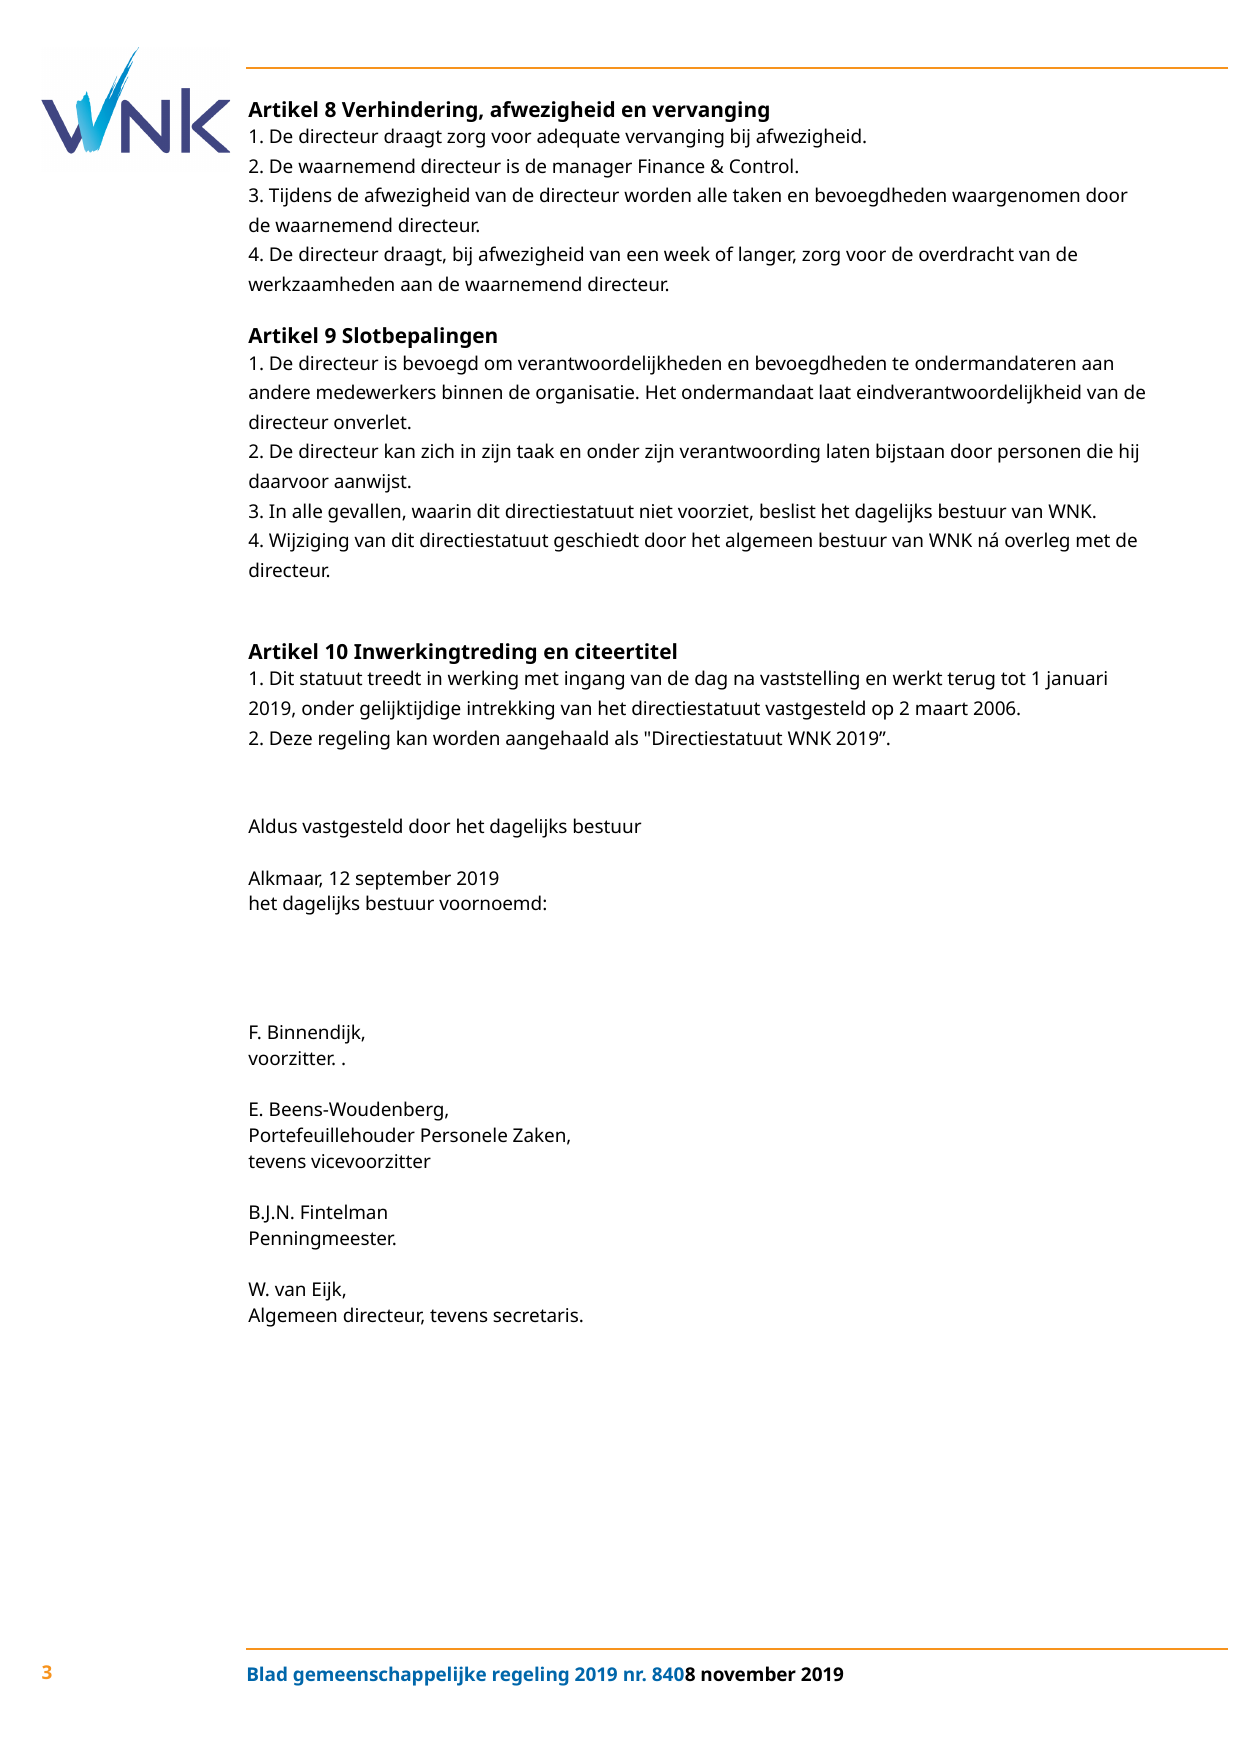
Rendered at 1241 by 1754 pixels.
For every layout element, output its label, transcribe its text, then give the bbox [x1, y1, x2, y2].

text B.J.N. Fintelman [248, 1199, 1152, 1225]
text 2. Deze regeling kan worden aangehaald als "Directiestatuut WNK 2019”. [248, 725, 1152, 750]
text Artikel 9 Slotbepalingen [248, 322, 1152, 350]
text Artikel 8 Verhindering, afwezigheid en vervanging [248, 95, 1152, 123]
text Algemeen directeur, tevens secretaris. [248, 1302, 1152, 1328]
text 2. De directeur kan zich in zijn taak en onder zijn verantwoording laten bijstaan door personen die hij daarvoor aanwijst. [248, 439, 1152, 494]
text W. van Eijk, [248, 1277, 1152, 1302]
text Alkmaar, 12 september 2019 [248, 865, 1152, 891]
text 4. Wijziging van dit directiestatuut geschiedt door het algemeen bestuur van WNK ná overleg met de directeur. [248, 527, 1152, 583]
text 4. De directeur draagt, bij afwezigheid van een week of langer, zorg voor de overdracht van de werkzaamheden aan de waarnemend directeur. [248, 242, 1152, 297]
text F. Binnendijk, [248, 1019, 1152, 1045]
text het dagelijks bestuur voornoemd: [248, 891, 1152, 916]
text Aldus vastgesteld door het dagelijks bestuur [248, 813, 1152, 839]
text Artikel 10 Inwerkingtreding en citeertitel [248, 637, 1152, 666]
text E. Beens-Woudenberg, [248, 1096, 1152, 1122]
text tevens vicevoorzitter [248, 1148, 1152, 1174]
text Portefeuillehouder Personele Zaken, [248, 1122, 1152, 1148]
text 3. Tijdens de afwezigheid van de directeur worden alle taken en bevoegdheden waargenomen door de waarnemend directeur. [248, 182, 1152, 238]
text 3. In alle gevallen, waarin dit directiestatuut niet voorziet, beslist het dagelijks bestuur van WNK. [248, 498, 1152, 524]
text 1. De directeur draagt zorg voor adequate vervanging bij afwezigheid. [248, 123, 1152, 149]
text 1. Dit statuut treedt in werking met ingang van de dag na vaststelling en werkt terug tot 1 januari 2019, onder gelijktijdige intrekking van het directiestatuut vastgesteld op 2 maart 2006. [248, 666, 1152, 721]
text voorzitter. . [248, 1045, 1152, 1071]
picture [41, 47, 231, 172]
text 2. De waarnemend directeur is de manager Finance & Control. [248, 153, 1152, 178]
text Penningmeester. [248, 1225, 1152, 1251]
text 1. De directeur is bevoegd om verantwoordelijkheden en bevoegdheden te ondermandateren aan andere medewerkers binnen de organisatie. Het ondermandaat laat eindverantwoordelijkheid van de directeur onverlet. [248, 350, 1152, 435]
